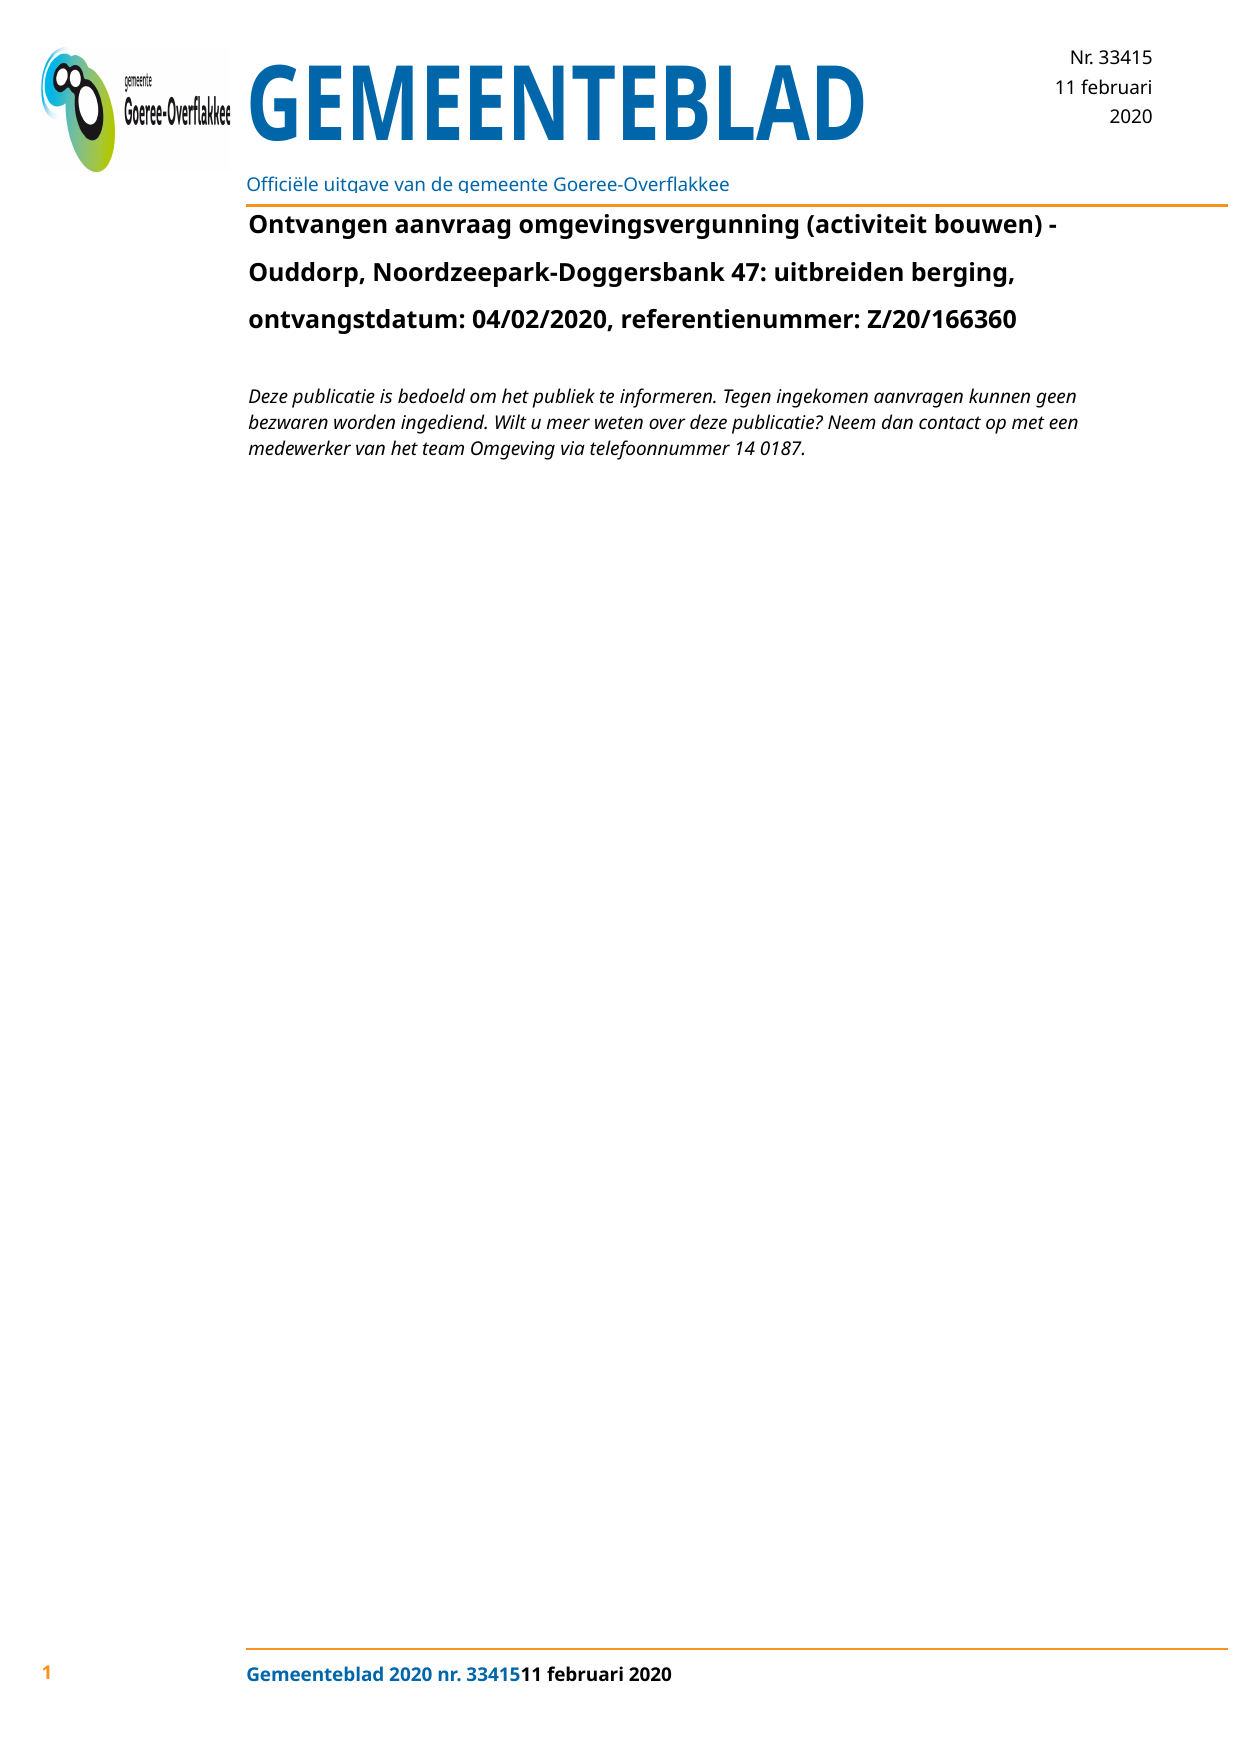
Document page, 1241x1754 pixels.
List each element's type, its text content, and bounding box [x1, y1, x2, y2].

picture [41, 47, 231, 172]
text Deze publicatie is bedoeld om het publiek te informeren. Tegen ingekomen aanvragen kunnen geen bezwaren worden ingediend. Wilt u meer weten over deze publicatie? Neem dan contact op met een medewerker van het team Omgeving via telefoonnummer 14 0187. [248, 384, 1152, 461]
text Ontvangen aanvraag omgevingsvergunning (activiteit bouwen) - Ouddorp, Noordzeepark-Doggersbank 47: uitbreiden berging, ontvangstdatum: 04/02/2020, referentienummer: Z/20/166360 [248, 207, 1152, 336]
